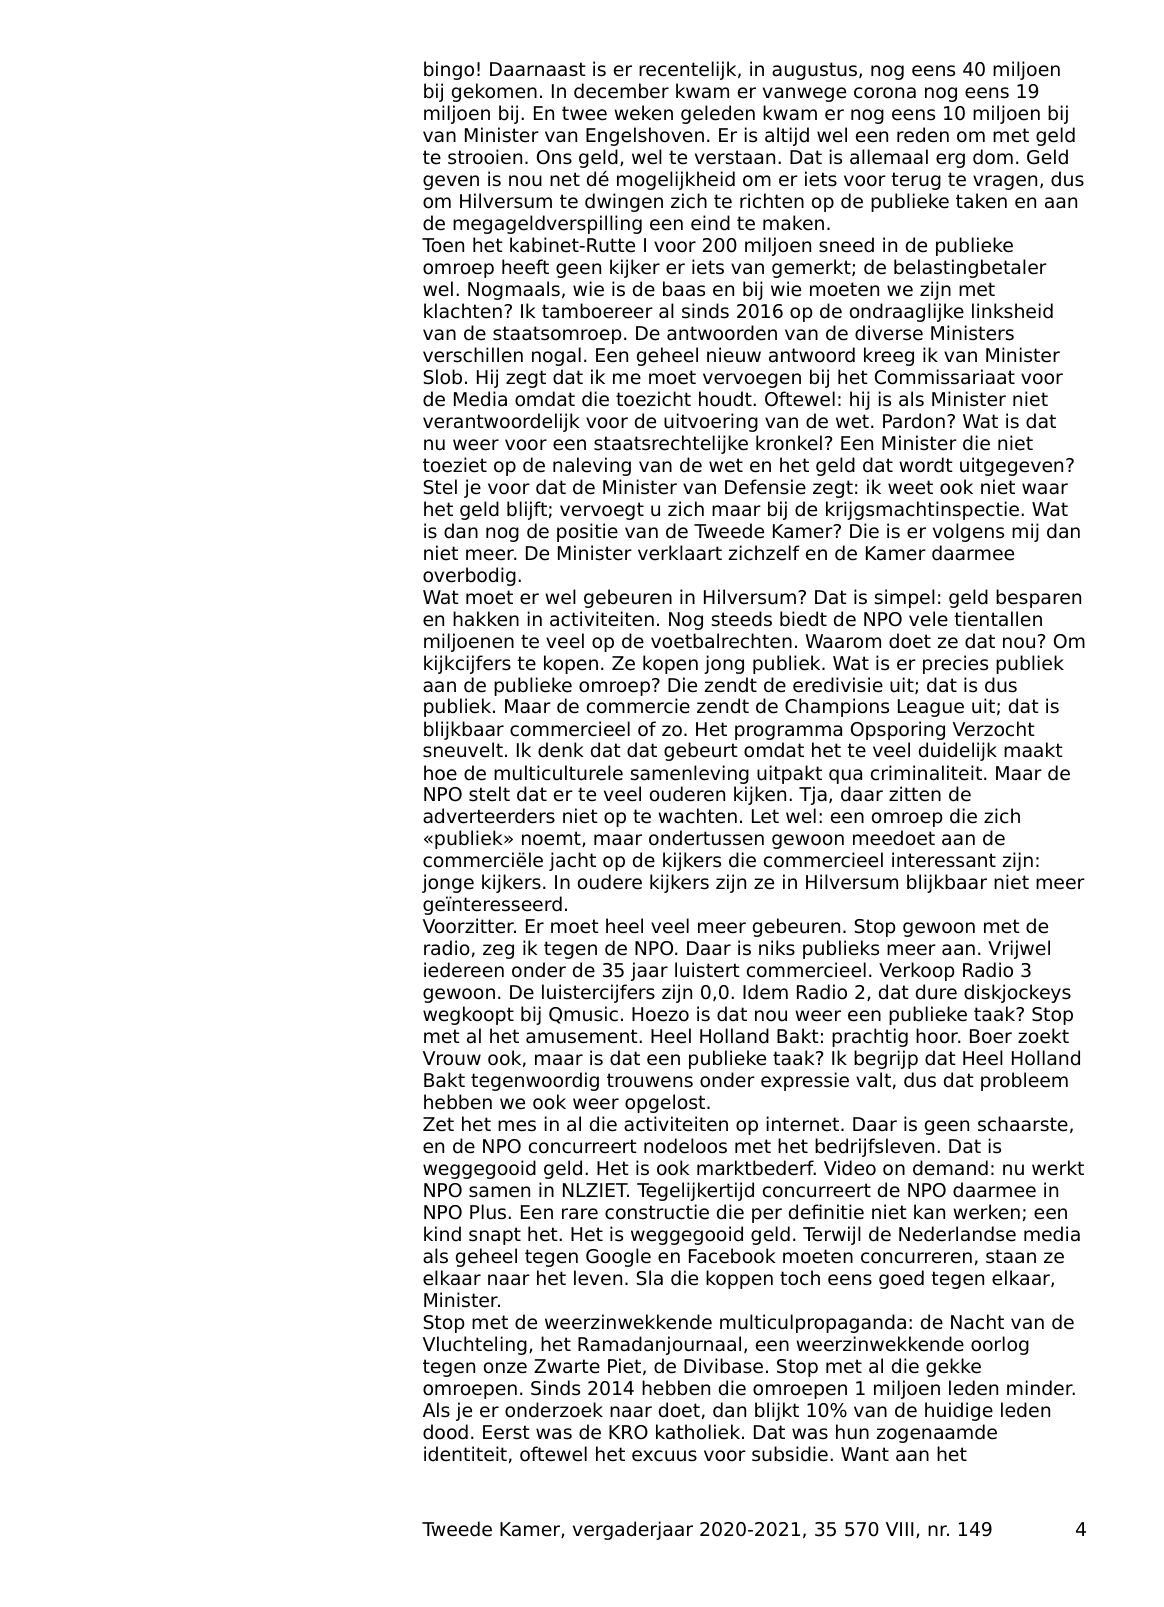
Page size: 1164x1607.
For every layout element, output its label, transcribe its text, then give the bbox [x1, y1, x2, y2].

text Voorzitter. Er moet heel veel meer gebeuren. Stop gewoon met de radio, zeg ik tegen de NPO. Daar is niks publieks meer aan. Vrijwel iedereen onder de 35 jaar luistert commercieel. Verkoop Radio 3 gewoon. De luistercijfers zijn 0,0. Idem Radio 2, dat dure diskjockeys wegkoopt bij Qmusic. Hoezo is dat nou weer een publieke taak? Stop met al het amusement. Heel Holland Bakt: prachtig hoor. Boer zoekt Vrouw ook, maar is dat een publieke taak? Ik begrijp dat Heel Holland Bakt tegenwoordig trouwens onder expressie valt, dus dat probleem hebben we ook weer opgelost. [422, 916, 1087, 1114]
text Stop met de weerzinwekkende multiculpropaganda: de Nacht van de Vluchteling, het Ramadanjournaal, een weerzinwekkende oorlog tegen onze Zwarte Piet, de Divibase. Stop met al die gekke omroepen. Sinds 2014 hebben die omroepen 1 miljoen leden minder. Als je er onderzoek naar doet, dan blijkt 10% van de huidige leden dood. Eerst was de KRO katholiek. Dat was hun zogenaamde identiteit, oftewel het excuus voor subsidie. Want aan het [422, 1312, 1087, 1466]
text Toen het kabinet-Rutte I voor 200 miljoen sneed in de publieke omroep heeft geen kijker er iets van gemerkt; de belastingbetaler wel. Nogmaals, wie is de baas en bij wie moeten we zijn met klachten? Ik tamboereer al sinds 2016 op de ondraaglijke linksheid van de staatsomroep. De antwoorden van de diverse Ministers verschillen nogal. Een geheel nieuw antwoord kreeg ik van Minister Slob. Hij zegt dat ik me moet vervoegen bij het Commissariaat voor de Media omdat die toezicht houdt. Oftewel: hij is als Minister niet verantwoordelijk voor de uitvoering van de wet. Pardon? Wat is dat nu weer voor een staatsrechtelijke kronkel? Een Minister die niet toeziet op de naleving van de wet en het geld dat wordt uitgegeven? Stel je voor dat de Minister van Defensie zegt: ik weet ook niet waar het geld blijft; vervoegt u zich maar bij de krijgsmachtinspectie. Wat is dan nog de positie van de Tweede Kamer? Die is er volgens mij dan niet meer. De Minister verklaart zichzelf en de Kamer daarmee overbodig. [422, 235, 1087, 587]
text Zet het mes in al die activiteiten op internet. Daar is geen schaarste, en de NPO concurreert nodeloos met het bedrijfsleven. Dat is weggegooid geld. Het is ook marktbederf. Video on demand: nu werkt NPO samen in NLZIET. Tegelijkertijd concurreert de NPO daarmee in NPO Plus. Een rare constructie die per definitie niet kan werken; een kind snapt het. Het is weggegooid geld. Terwijl de Nederlandse media als geheel tegen Google en Facebook moeten concurreren, staan ze elkaar naar het leven. Sla die koppen toch eens goed tegen elkaar, Minister. [422, 1114, 1087, 1312]
text Wat moet er wel gebeuren in Hilversum? Dat is simpel: geld besparen en hakken in activiteiten. Nog steeds biedt de NPO vele tientallen miljoenen te veel op de voetbalrechten. Waarom doet ze dat nou? Om kijkcijfers te kopen. Ze kopen jong publiek. Wat is er precies publiek aan de publieke omroep? Die zendt de eredivisie uit; dat is dus publiek. Maar de commercie zendt de Champions League uit; dat is blijkbaar commercieel of zo. Het programma Opsporing Verzocht sneuvelt. Ik denk dat dat gebeurt omdat het te veel duidelijk maakt hoe de multiculturele samenleving uitpakt qua criminaliteit. Maar de NPO stelt dat er te veel ouderen kijken. Tja, daar zitten de adverteerders niet op te wachten. Let wel: een omroep die zich «publiek» noemt, maar ondertussen gewoon meedoet aan de commerciële jacht op de kijkers die commercieel interessant zijn: jonge kijkers. In oudere kijkers zijn ze in Hilversum blijkbaar niet meer geïnteresseerd. [422, 587, 1087, 916]
text bingo! Daarnaast is er recentelijk, in augustus, nog eens 40 miljoen bij gekomen. In december kwam er vanwege corona nog eens 19 miljoen bij. En twee weken geleden kwam er nog eens 10 miljoen bij van Minister van Engelshoven. Er is altijd wel een reden om met geld te strooien. Ons geld, wel te verstaan. Dat is allemaal erg dom. Geld geven is nou net dé mogelijkheid om er iets voor terug te vragen, dus om Hilversum te dwingen zich te richten op de publieke taken en aan de megageldverspilling een eind te maken. [422, 59, 1087, 235]
